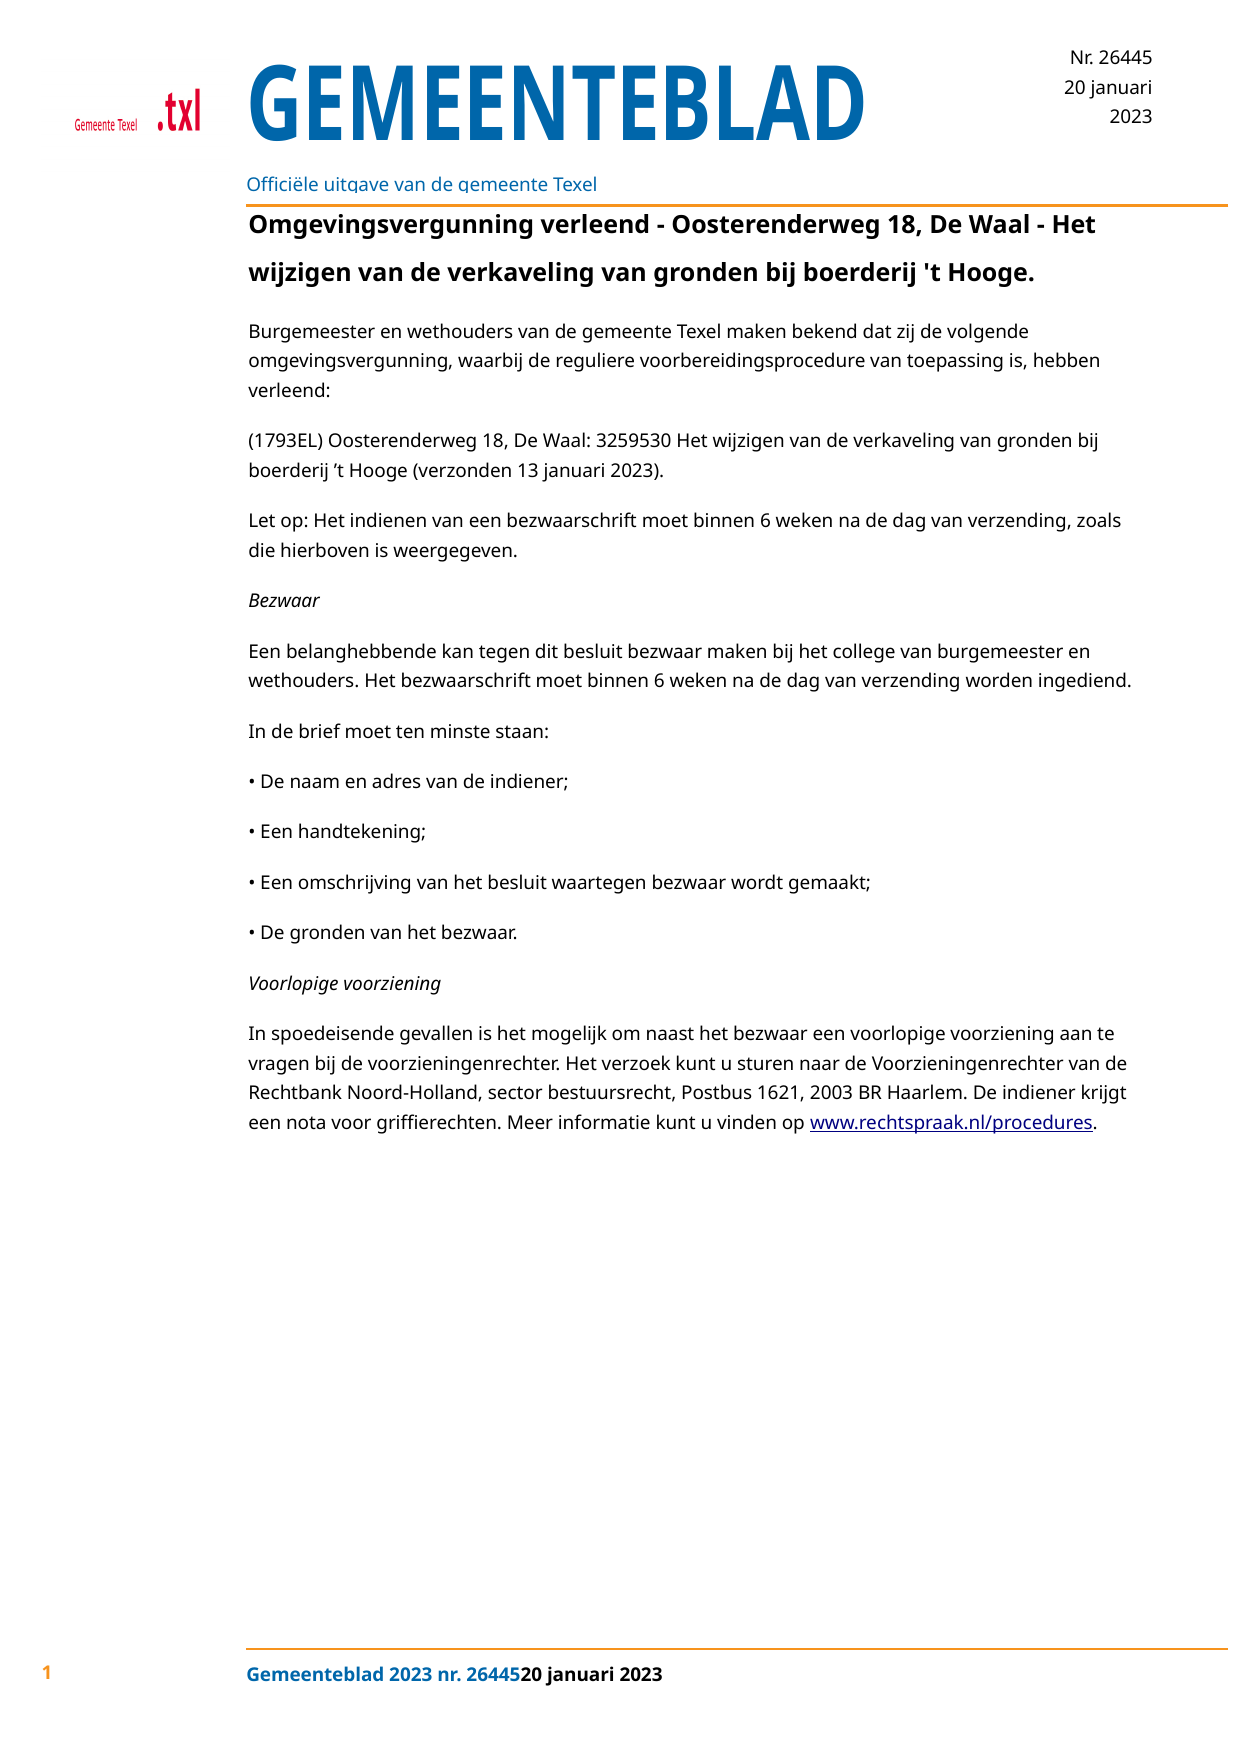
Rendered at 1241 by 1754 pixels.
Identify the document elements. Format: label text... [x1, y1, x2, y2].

text • Een omschrijving van het besluit waartegen bezwaar wordt gemaakt; [248, 869, 1152, 895]
text Burgemeester en wethouders van de gemeente Texel maken bekend dat zij de volgende omgevingsvergunning, waarbij de reguliere voorbereidingsprocedure van toepassing is, hebben verleend: [248, 318, 1152, 403]
text • De gronden van het bezwaar. [248, 919, 1152, 945]
text Een belanghebbende kan tegen dit besluit bezwaar maken bij het college van burgemeester en wethouders. Het bezwaarschrift moet binnen 6 weken na de dag van verzending worden ingediend. [248, 638, 1152, 693]
text (1793EL) Oosterenderweg 18, De Waal: 3259530 Het wijzigen van de verkaveling van gronden bij boerderij ’t Hooge (verzonden 13 januari 2023). [248, 427, 1152, 483]
text Let op: Het indienen van een bezwaarschrift moet binnen 6 weken na de dag van verzending, zoals die hierboven is weergegeven. [248, 507, 1152, 563]
text • Een handtekening; [248, 819, 1152, 844]
text Bezwaar [248, 587, 1152, 613]
text Voorlopige voorziening [248, 970, 1152, 996]
text • De naam en adres van de indiener; [248, 768, 1152, 794]
text In spoedeisende gevallen is het mogelijk om naast het bezwaar een voorlopige voorziening aan te vragen bij de voorzieningenrechter. Het verzoek kunt u sturen naar de Voorzieningenrechter van de Rechtbank Noord-Holland, sector bestuursrecht, Postbus 1621, 2003 BR Haarlem. De indiener krijgt een nota voor griffierechten. Meer informatie kunt u vinden op www.rechtspraak.nl/procedures. [248, 1020, 1152, 1135]
text In de brief moet ten minste staan: [248, 718, 1152, 744]
text Omgevingsvergunning verleend - Oosterenderweg 18, De Waal - Het wijzigen van de verkaveling van gronden bij boerderij 't Hooge. [248, 207, 1152, 288]
picture [41, 47, 231, 172]
